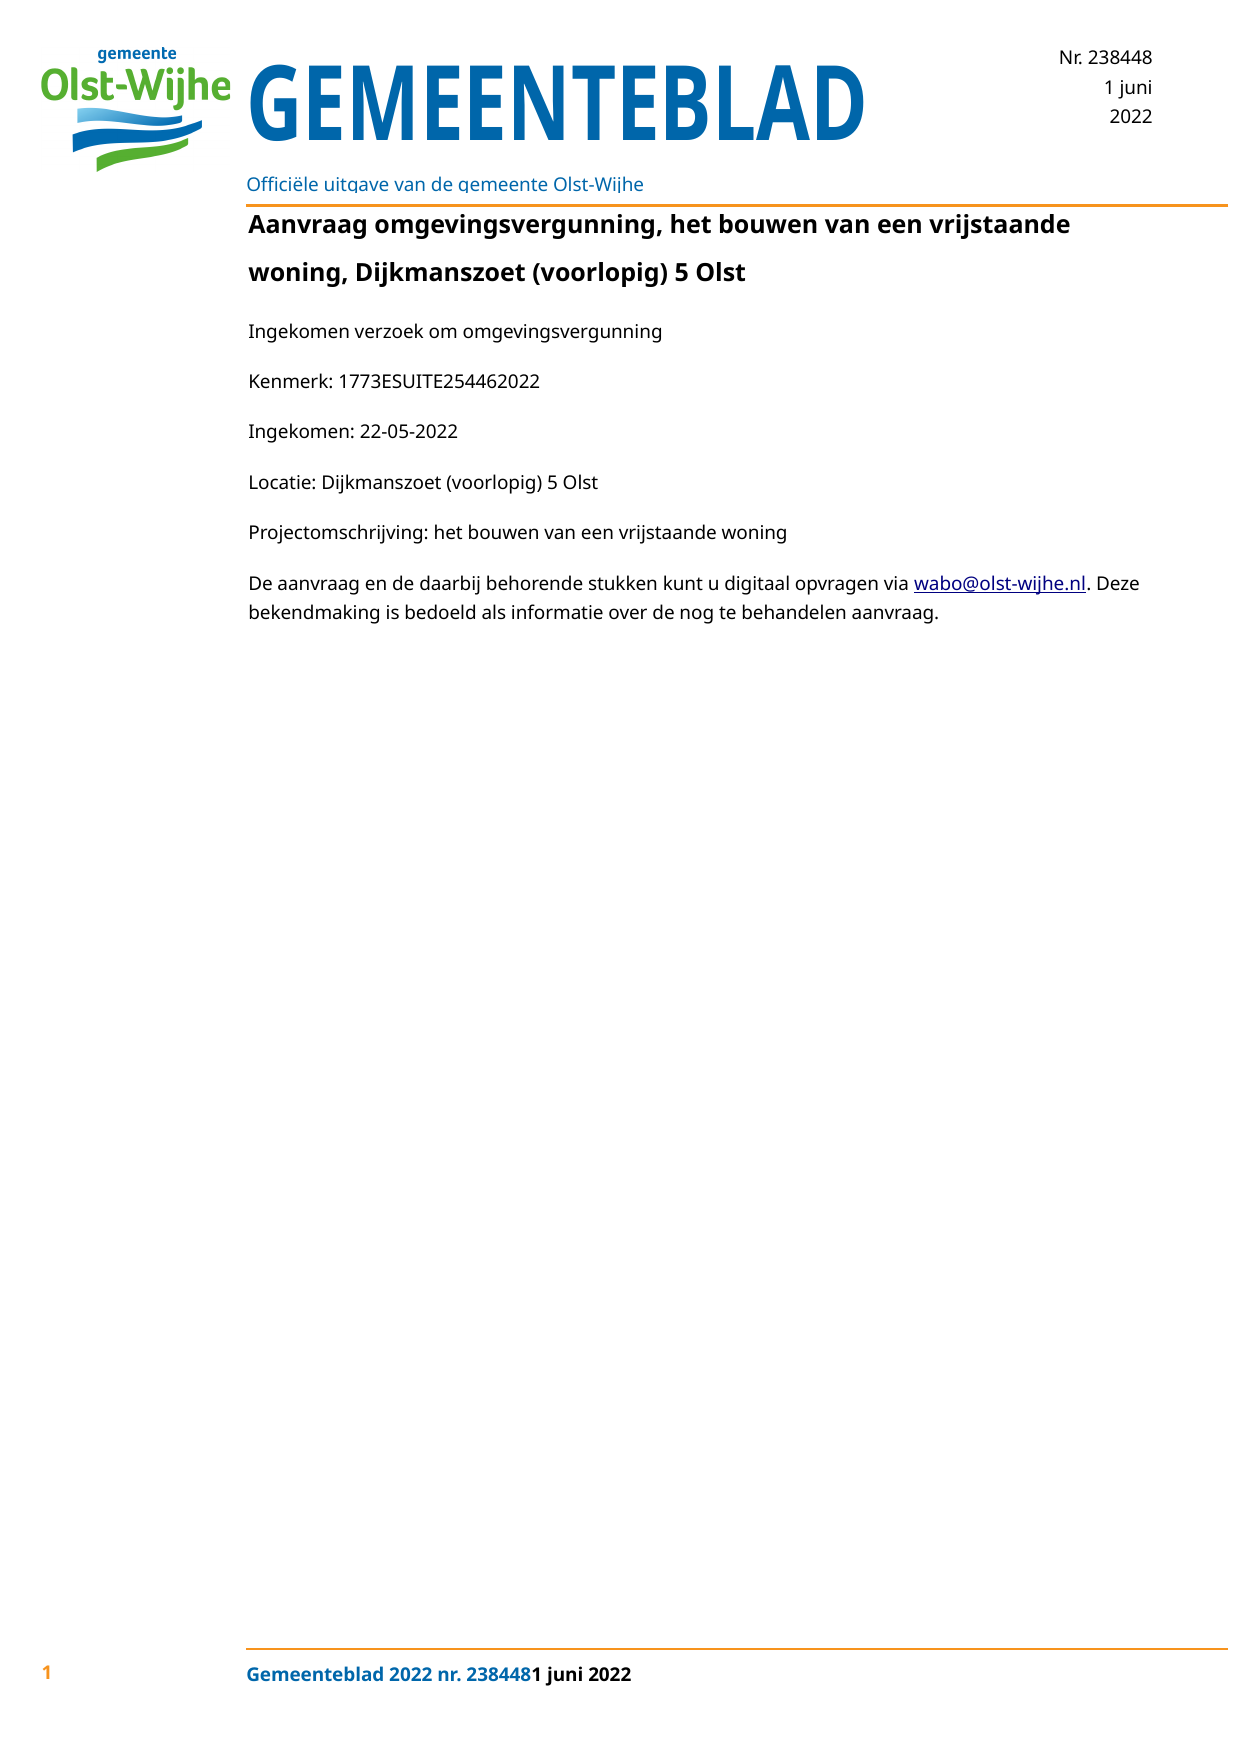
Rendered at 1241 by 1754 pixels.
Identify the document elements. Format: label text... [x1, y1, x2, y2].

picture [41, 47, 231, 172]
text Locatie: Dijkmanszoet (voorlopig) 5 Olst [248, 469, 1152, 495]
text Ingekomen verzoek om omgevingsvergunning [248, 318, 1152, 344]
text Kenmerk: 1773ESUITE254462022 [248, 368, 1152, 394]
text Projectomschrijving: het bouwen van een vrijstaande woning [248, 519, 1152, 545]
text Ingekomen: 22-05-2022 [248, 419, 1152, 444]
text Aanvraag omgevingsvergunning, het bouwen van een vrijstaande woning, Dijkmanszoet (voorlopig) 5 Olst [248, 207, 1152, 288]
text De aanvraag en de daarbij behorende stukken kunt u digitaal opvragen via wabo@olst-wijhe.nl. Deze bekendmaking is bedoeld als informatie over de nog te behandelen aanvraag. [248, 570, 1152, 625]
